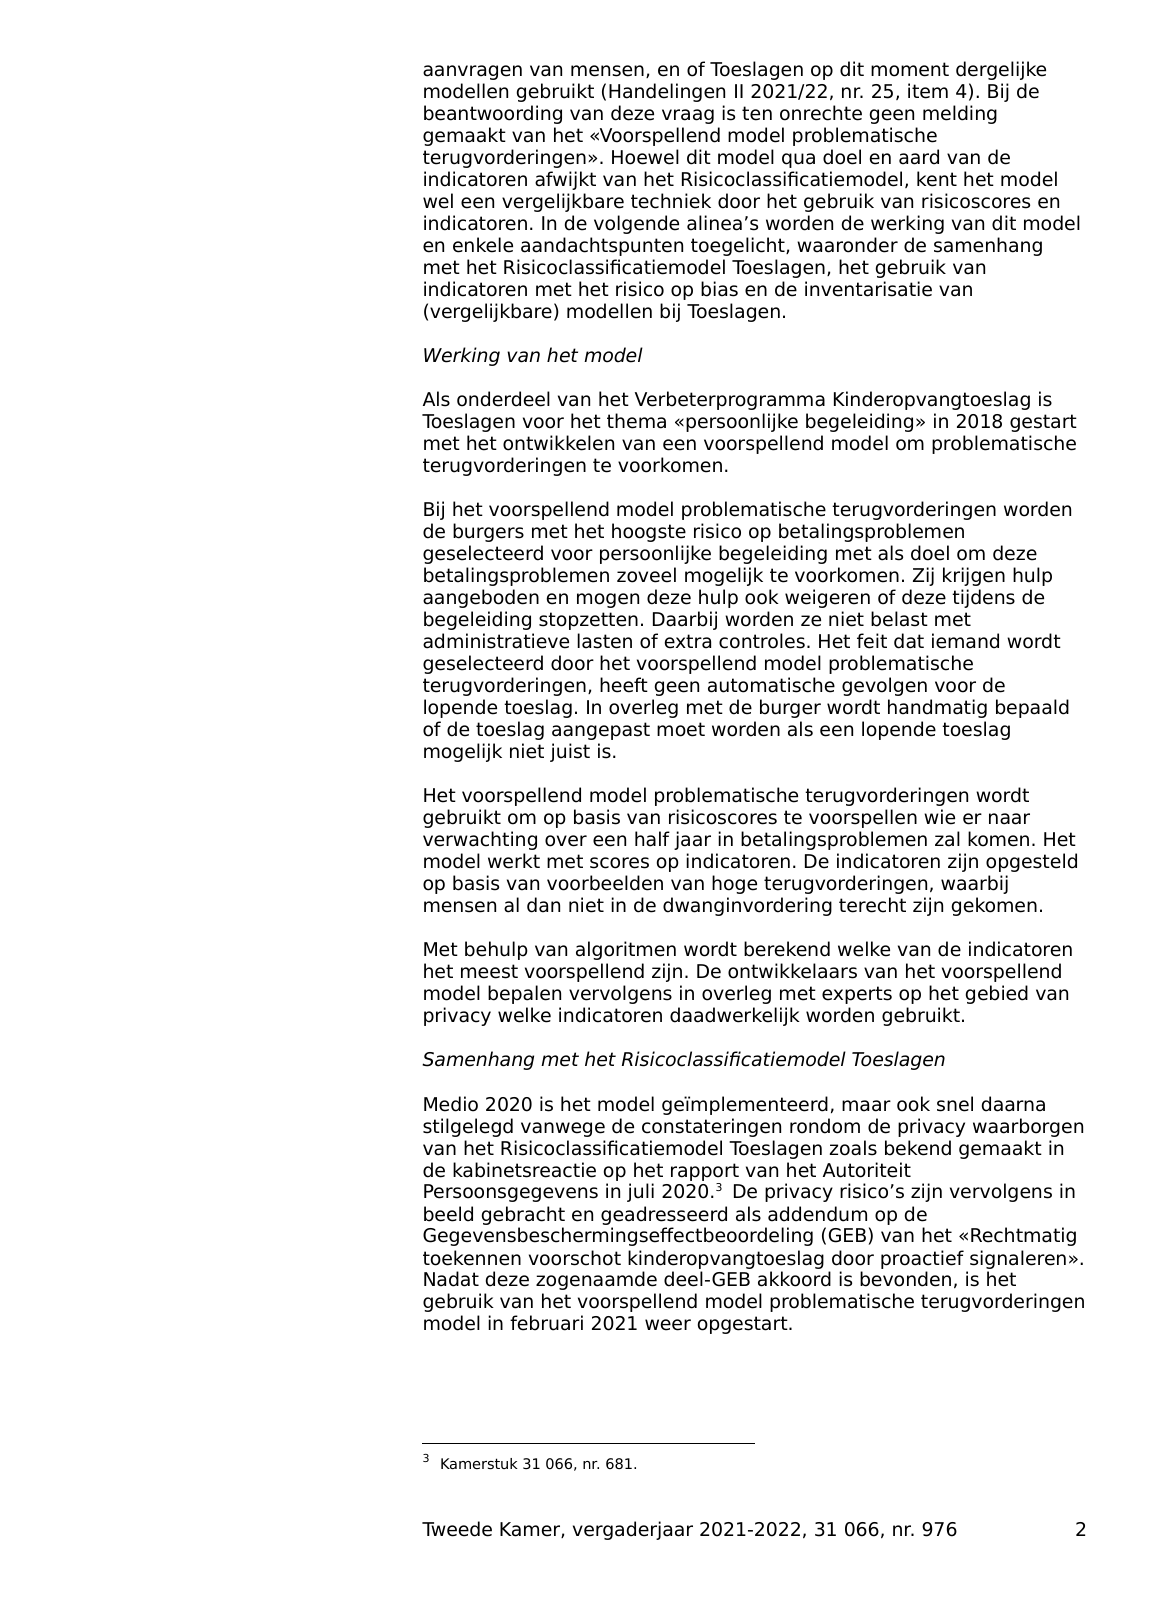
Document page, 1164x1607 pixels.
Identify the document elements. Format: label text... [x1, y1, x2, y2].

text Het voorspellend model problematische terugvorderingen wordt gebruikt om op basis van risicoscores te voorspellen wie er naar verwachting over een half jaar in betalingsproblemen zal komen. Het model werkt met scores op indicatoren. De indicatoren zijn opgesteld op basis van voorbeelden van hoge terugvorderingen, waarbij mensen al dan niet in de dwanginvordering terecht zijn gekomen. [422, 785, 1087, 917]
text Als onderdeel van het Verbeterprogramma Kinderopvangtoeslag is Toeslagen voor het thema «persoonlijke begeleiding» in 2018 gestart met het ontwikkelen van een voorspellend model om problematische terugvorderingen te voorkomen. [422, 389, 1087, 477]
text Kamerstuk 31 066, nr. 681. [422, 1452, 1087, 1474]
subtitle Werking van het model [422, 345, 1087, 367]
text aanvragen van mensen, en of Toeslagen op dit moment dergelijke modellen gebruikt (Handelingen II 2021/22, nr. 25, item 4). Bij de beantwoording van deze vraag is ten onrechte geen melding gemaakt van het «Voorspellend model problematische terugvorderingen». Hoewel dit model qua doel en aard van de indicatoren afwijkt van het Risicoclassificatiemodel, kent het model wel een vergelijkbare techniek door het gebruik van risicoscores en indicatoren. In de volgende alinea’s worden de werking van dit model en enkele aandachtspunten toegelicht, waaronder de samenhang met het Risicoclassificatiemodel Toeslagen, het gebruik van indicatoren met het risico op bias en de inventarisatie van (vergelijkbare) modellen bij Toeslagen. [422, 59, 1087, 323]
subtitle Samenhang met het Risicoclassificatiemodel Toeslagen [422, 1049, 1087, 1071]
text Medio 2020 is het model geïmplementeerd, maar ook snel daarna stilgelegd vanwege de constateringen rondom de privacy waarborgen van het Risicoclassificatiemodel Toeslagen zoals bekend gemaakt in de kabinetsreactie op het rapport van het Autoriteit Persoonsgegevens in juli 2020. De privacy risico’s zijn vervolgens in beeld gebracht en geadresseerd als addendum op de Gegevensbeschermingseffectbeoordeling (GEB) van het «Rechtmatig toekennen voorschot kinderopvangtoeslag door proactief signaleren». Nadat deze zogenaamde deel-GEB akkoord is bevonden, is het gebruik van het voorspellend model problematische terugvorderingen model in februari 2021 weer opgestart. [422, 1093, 1087, 1335]
text Bij het voorspellend model problematische terugvorderingen worden de burgers met het hoogste risico op betalingsproblemen geselecteerd voor persoonlijke begeleiding met als doel om deze betalingsproblemen zoveel mogelijk te voorkomen. Zij krijgen hulp aangeboden en mogen deze hulp ook weigeren of deze tijdens de begeleiding stopzetten. Daarbij worden ze niet belast met administratieve lasten of extra controles. Het feit dat iemand wordt geselecteerd door het voorspellend model problematische terugvorderingen, heeft geen automatische gevolgen voor de lopende toeslag. In overleg met de burger wordt handmatig bepaald of de toeslag aangepast moet worden als een lopende toeslag mogelijk niet juist is. [422, 499, 1087, 763]
text Met behulp van algoritmen wordt berekend welke van de indicatoren het meest voorspellend zijn. De ontwikkelaars van het voorspellend model bepalen vervolgens in overleg met experts op het gebied van privacy welke indicatoren daadwerkelijk worden gebruikt. [422, 939, 1087, 1027]
